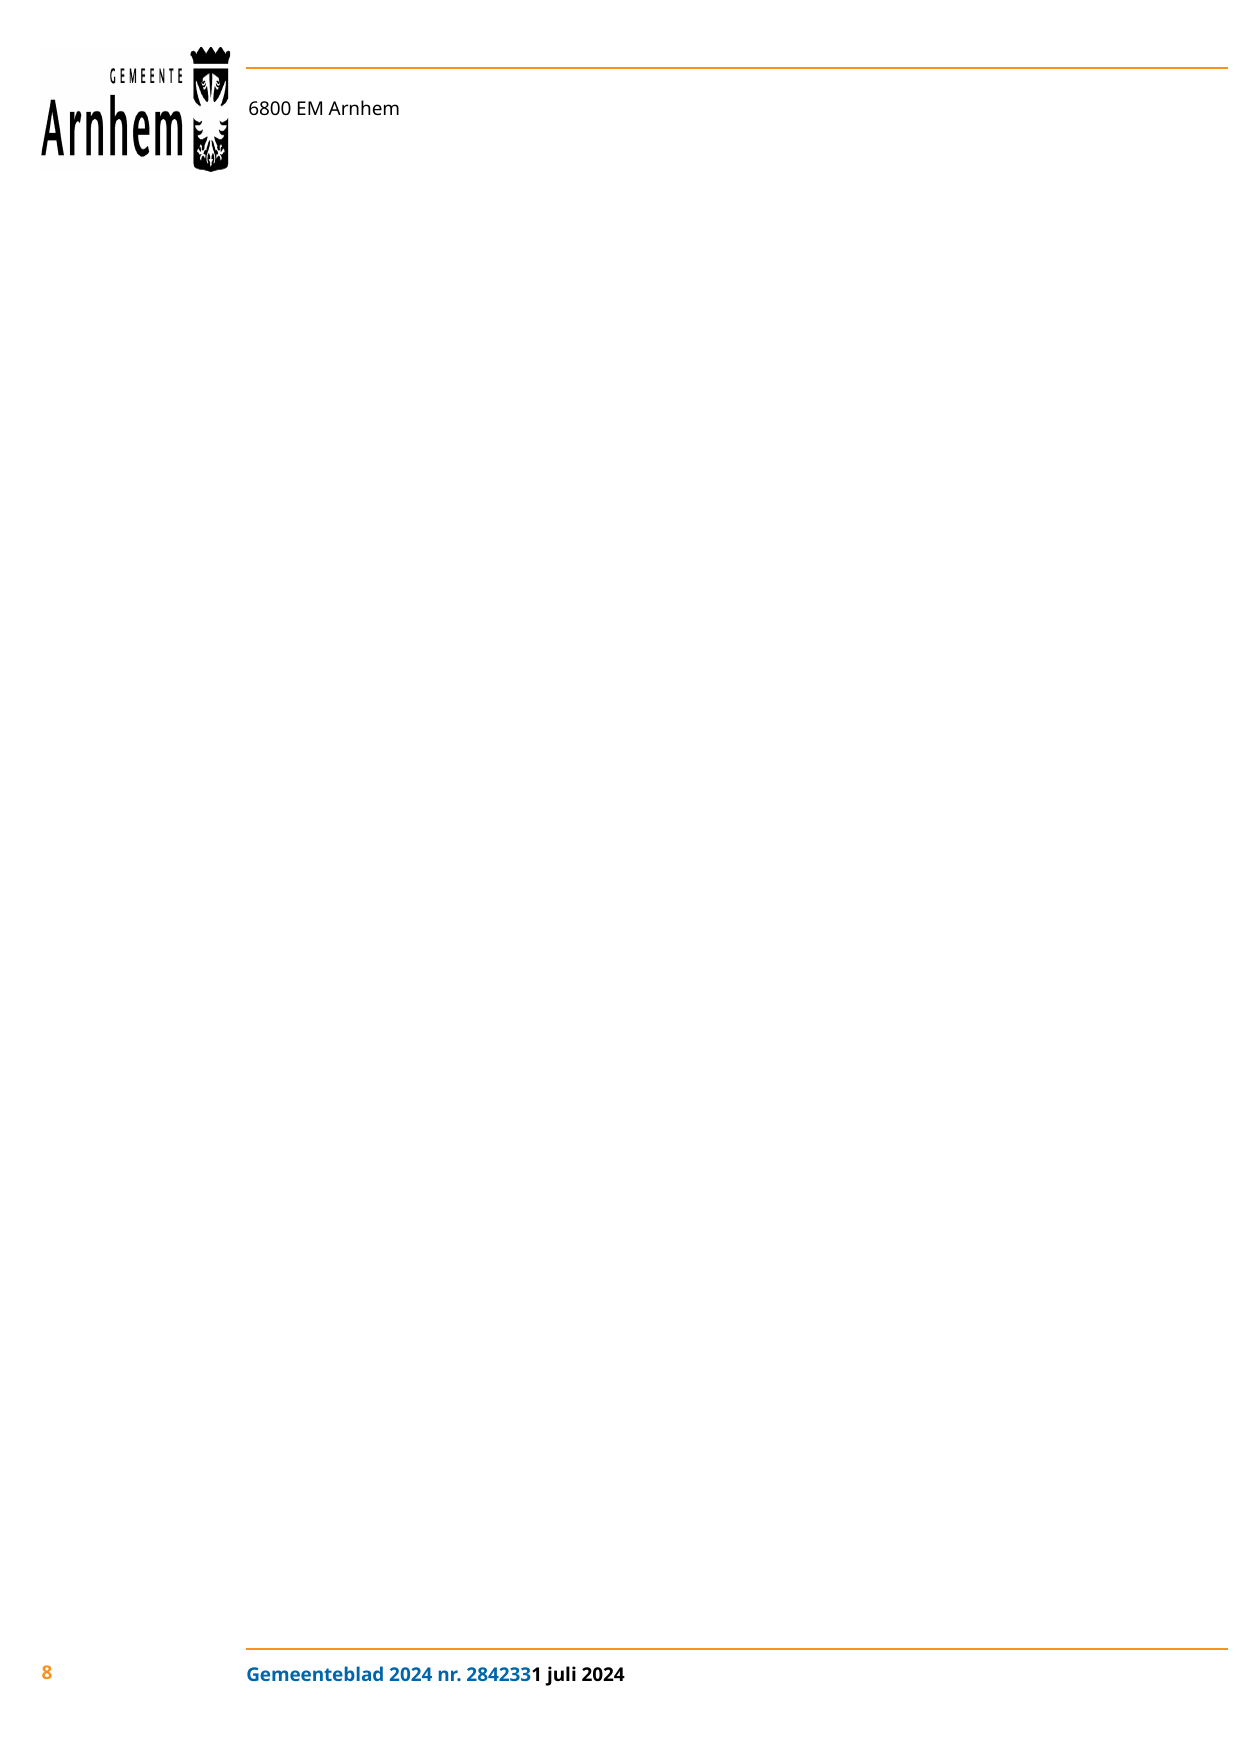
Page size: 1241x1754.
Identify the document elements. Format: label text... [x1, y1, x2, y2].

text 6800 EM Arnhem [248, 95, 1152, 121]
picture [41, 47, 231, 172]
